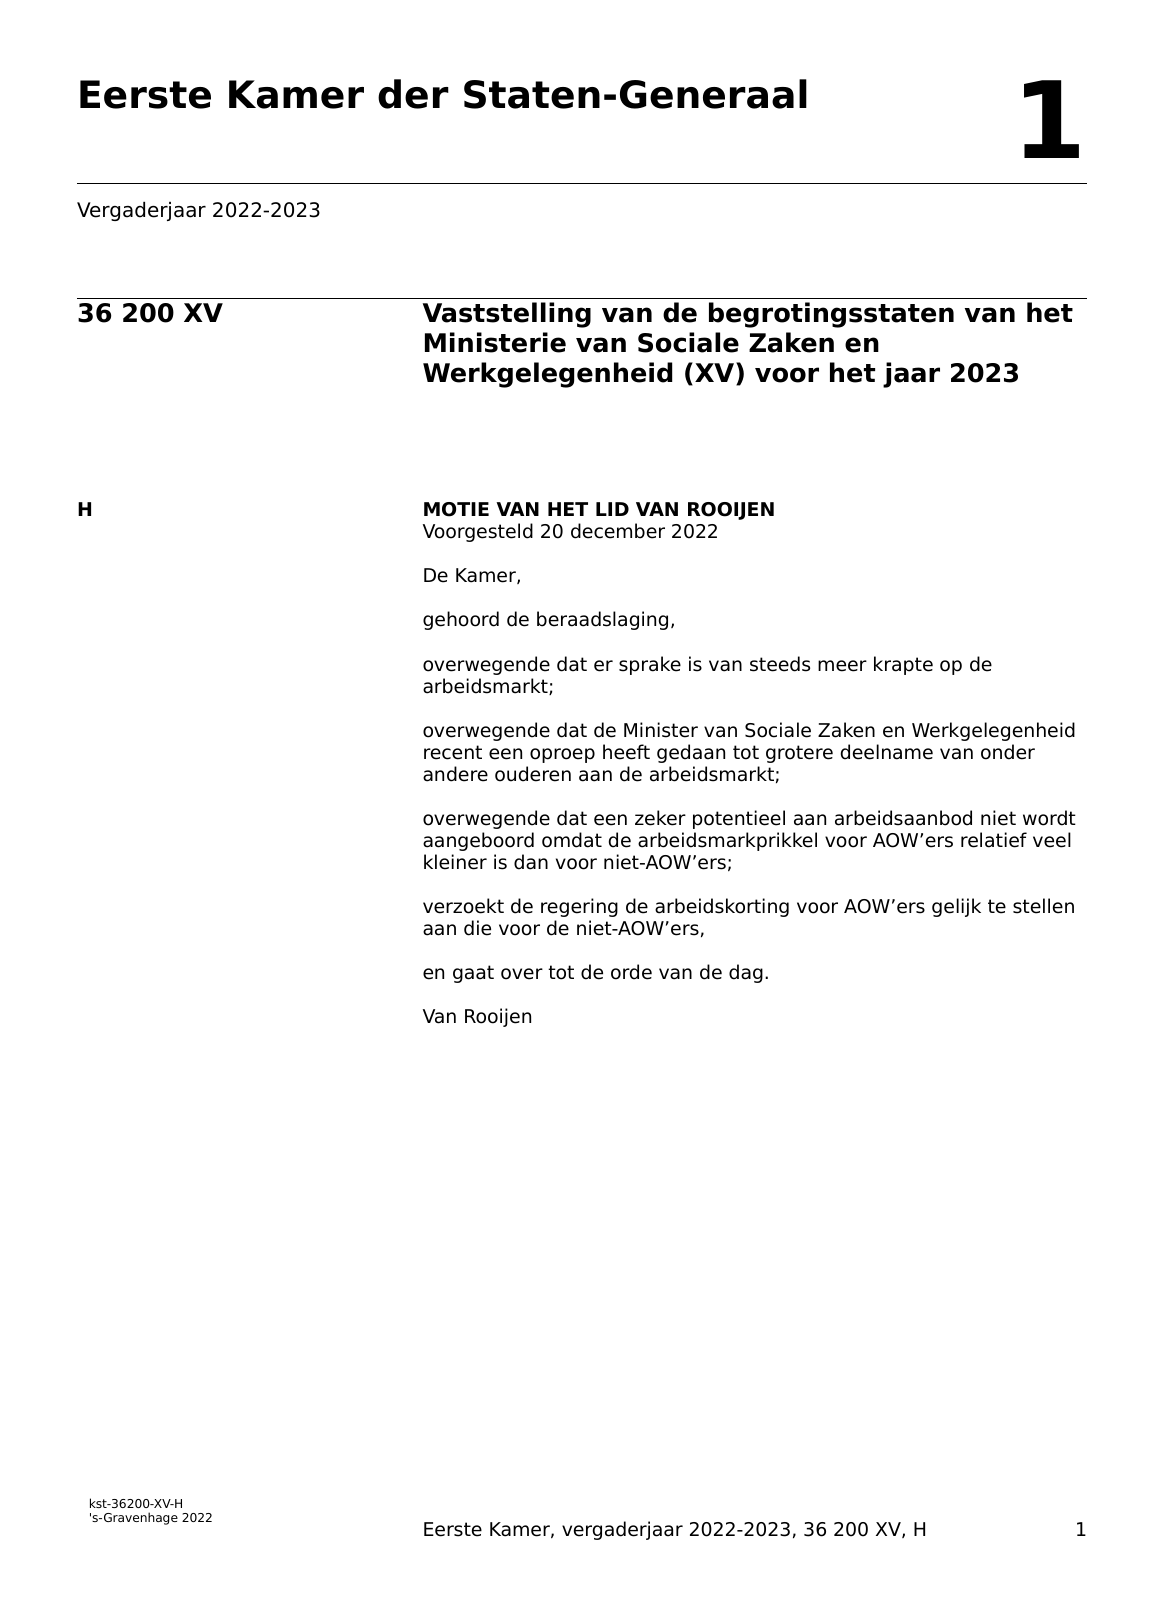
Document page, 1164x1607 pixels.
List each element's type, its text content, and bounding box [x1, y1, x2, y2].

subtitle 36 200 XV Vaststelling van de begrotingsstaten van het Ministerie van Sociale Zaken en Werkgelegenheid (XV) voor het jaar 2023 [77, 299, 1087, 388]
text overwegende dat een zeker potentieel aan arbeidsaanbod niet wordt aangeboord omdat de arbeidsmarkprikkel voor AOW’ers relatief veel kleiner is dan voor niet-AOW’ers; [422, 808, 1087, 874]
text 's-Gravenhage 2022 [88, 1511, 323, 1525]
text De Kamer, [422, 565, 1087, 587]
text overwegende dat de Minister van Sociale Zaken en Werkgelegenheid recent een oproep heeft gedaan tot grotere deelname van onder andere ouderen aan de arbeidsmarkt; [422, 720, 1087, 786]
text Van Rooijen [422, 1006, 1087, 1028]
text verzoekt de regering de arbeidskorting voor AOW’ers gelijk te stellen aan die voor de niet-AOW’ers, [422, 896, 1087, 940]
table_header 1 [886, 59, 1087, 183]
text kst-36200-XV-H [88, 1497, 323, 1511]
text en gaat over tot de orde van de dag. [422, 962, 1087, 984]
text overwegende dat er sprake is van steeds meer krapte op de arbeidsmarkt; [422, 653, 1087, 697]
text gehoord de beraadslaging, [422, 609, 1087, 631]
text Voorgesteld 20 december 2022 [422, 521, 1087, 543]
subtitle H MOTIE VAN HET LID VAN ROOIJEN [77, 499, 1087, 521]
table_cell Vergaderjaar 2022-2023 [77, 184, 1087, 298]
table_header Eerste Kamer der Staten-Generaal [77, 59, 886, 183]
